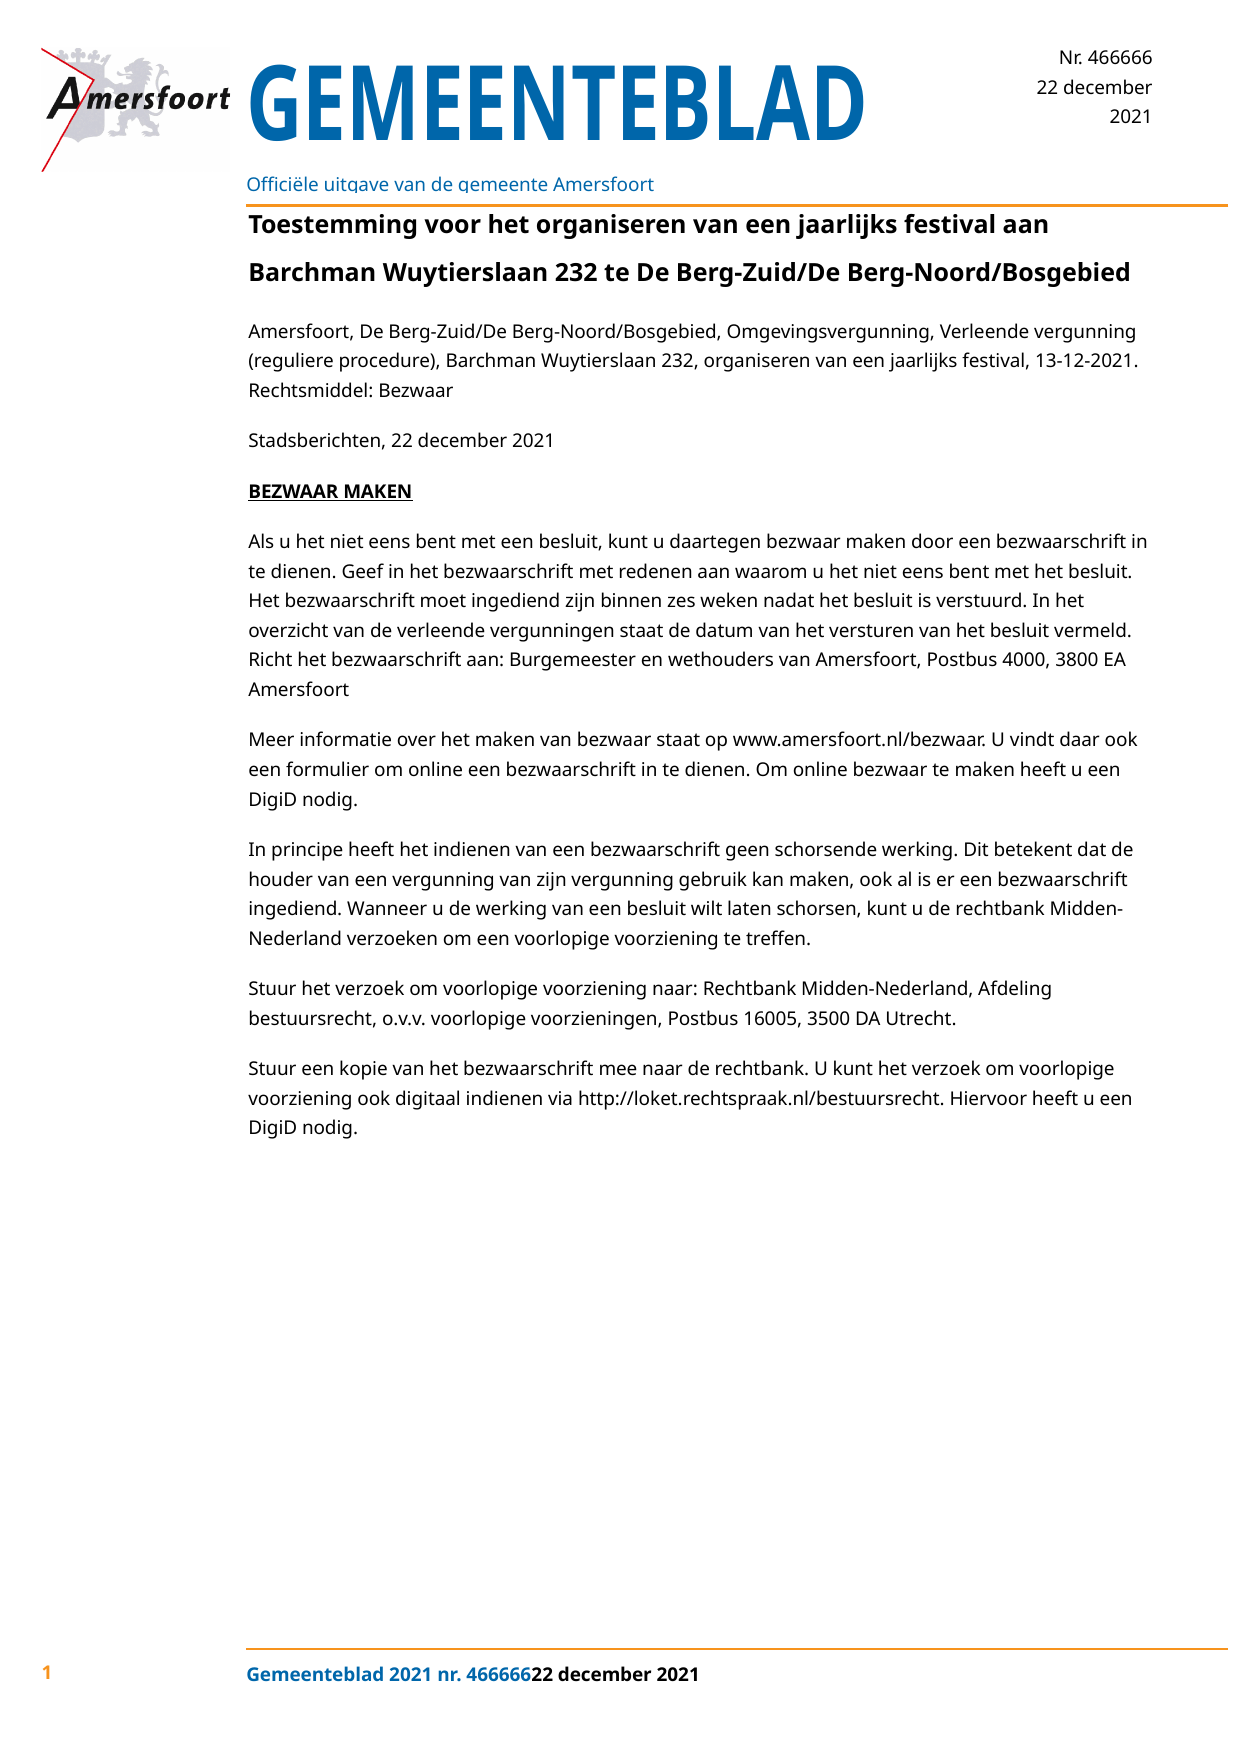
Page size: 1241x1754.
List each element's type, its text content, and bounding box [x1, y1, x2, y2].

text Amersfoort, De Berg-Zuid/De Berg-Noord/Bosgebied, Omgevingsvergunning, Verleende vergunning (reguliere procedure), Barchman Wuytierslaan 232, organiseren van een jaarlijks festival, 13-12-2021. Rechtsmiddel: Bezwaar [248, 318, 1152, 403]
text Stadsberichten, 22 december 2021 [248, 427, 1152, 453]
text Als u het niet eens bent met een besluit, kunt u daartegen bezwaar maken door een bezwaarschrift in te dienen. Geef in het bezwaarschrift met redenen aan waarom u het niet eens bent met het besluit. Het bezwaarschrift moet ingediend zijn binnen zes weken nadat het besluit is verstuurd. In het overzicht van de verleende vergunningen staat de datum van het versturen van het besluit vermeld. Richt het bezwaarschrift aan: Burgemeester en wethouders van Amersfoort, Postbus 4000, 3800 EA Amersfoort [248, 528, 1152, 702]
picture [41, 47, 231, 172]
text Stuur het verzoek om voorlopige voorziening naar: Rechtbank Midden-Nederland, Afdeling bestuursrecht, o.v.v. voorlopige voorzieningen, Postbus 16005, 3500 DA Utrecht. [248, 975, 1152, 1031]
text Stuur een kopie van het bezwaarschrift mee naar de rechtbank. U kunt het verzoek om voorlopige voorziening ook digitaal indienen via http://loket.rechtspraak.nl/bestuursrecht. Hiervoor heeft u een DigiD nodig. [248, 1055, 1152, 1140]
text Toestemming voor het organiseren van een jaarlijks festival aan Barchman Wuytierslaan 232 te De Berg-Zuid/De Berg-Noord/Bosgebied [248, 207, 1152, 288]
text Meer informatie over het maken van bezwaar staat op www.amersfoort.nl/bezwaar. U vindt daar ook een formulier om online een bezwaarschrift in te dienen. Om online bezwaar te maken heeft u een DigiD nodig. [248, 727, 1152, 812]
text BEZWAAR MAKEN [248, 478, 1152, 504]
text In principe heeft het indienen van een bezwaarschrift geen schorsende werking. Dit betekent dat de houder van een vergunning van zijn vergunning gebruik kan maken, ook al is er een bezwaarschrift ingediend. Wanneer u de werking van een besluit wilt laten schorsen, kunt u de rechtbank Midden-Nederland verzoeken om een voorlopige voorziening te treffen. [248, 836, 1152, 951]
